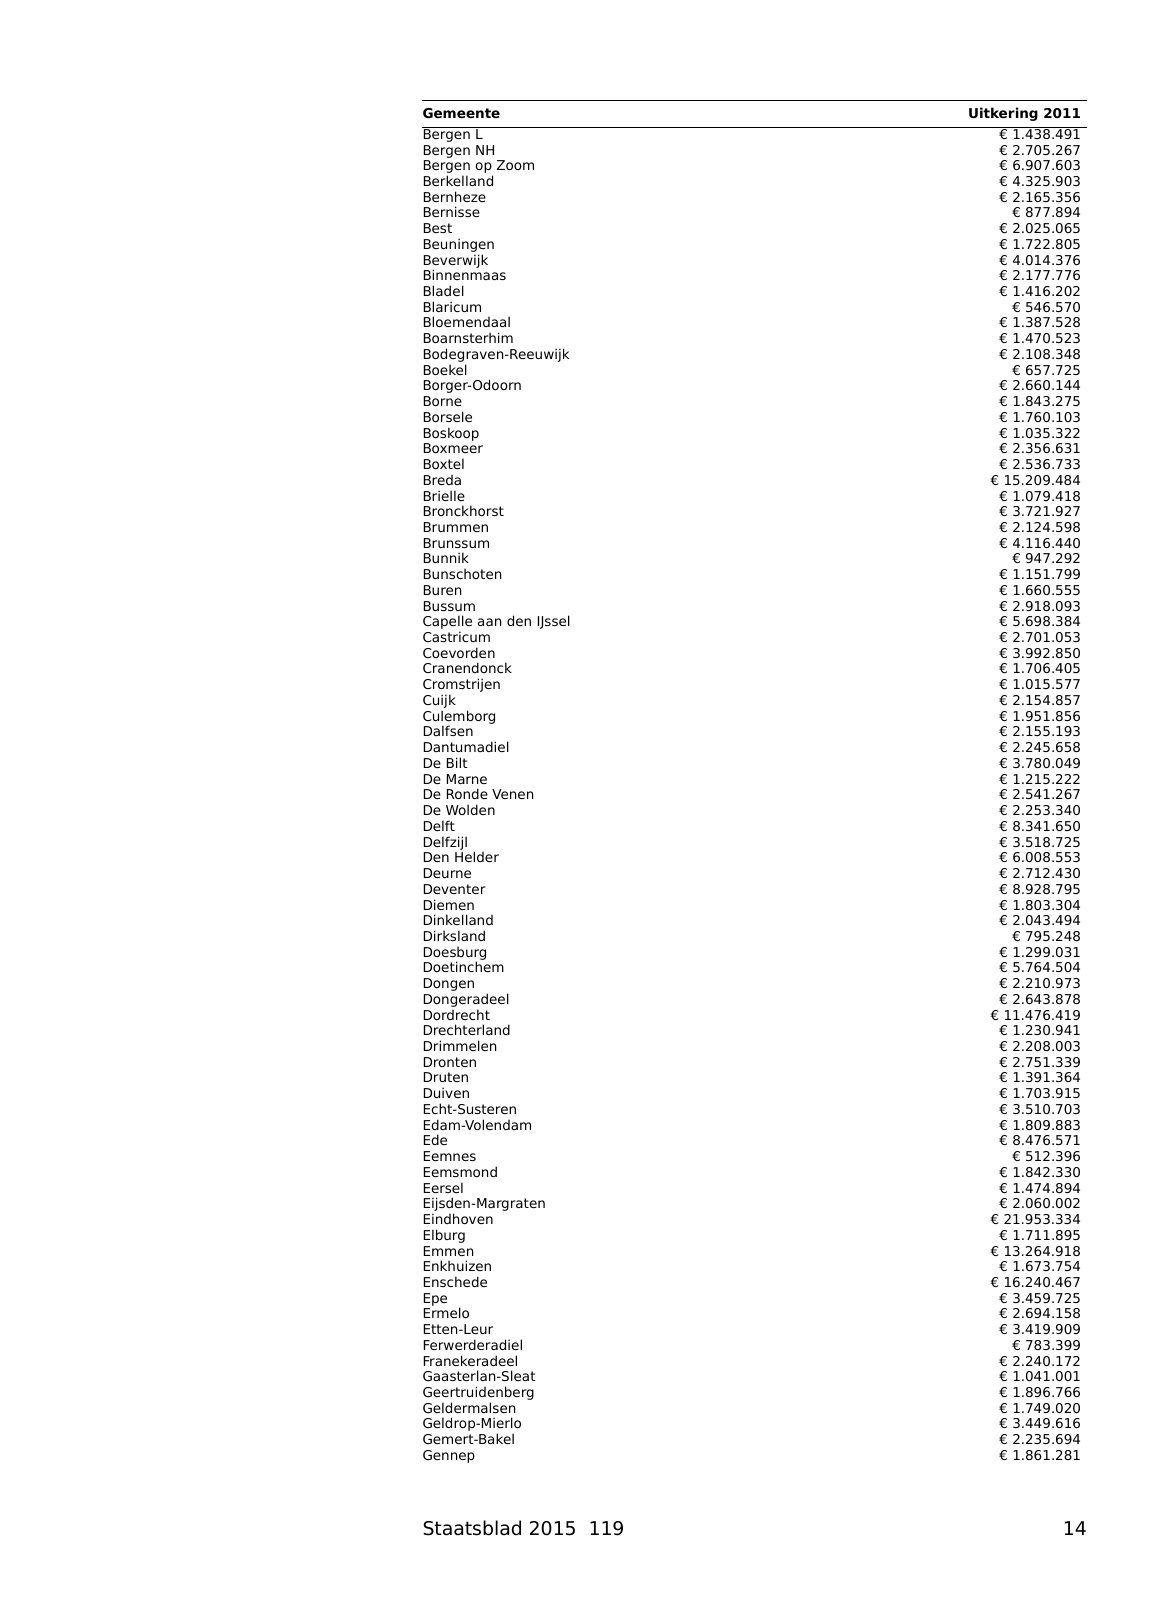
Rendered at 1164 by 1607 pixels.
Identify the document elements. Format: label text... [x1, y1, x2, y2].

table_cell Emmen [422, 1243, 819, 1259]
table_cell € 13.264.918 [819, 1243, 1087, 1259]
table_cell € 2.751.339 [819, 1055, 1087, 1070]
table_cell Drechterland [422, 1023, 819, 1039]
table_cell Bergen L [422, 128, 819, 142]
table_cell Gennep [422, 1448, 819, 1463]
table_cell € 1.387.528 [819, 315, 1087, 331]
table_cell Bergen NH [422, 142, 819, 158]
table_cell Drimmelen [422, 1039, 819, 1054]
table_cell € 1.896.766 [819, 1385, 1087, 1401]
table_cell € 1.299.031 [819, 945, 1087, 960]
table_cell Breda [422, 473, 819, 488]
table_cell Bronckhorst [422, 504, 819, 520]
table_cell € 2.043.494 [819, 913, 1087, 929]
table_cell € 3.459.725 [819, 1291, 1087, 1306]
table_cell Bergen op Zoom [422, 158, 819, 174]
table_cell Deurne [422, 866, 819, 882]
table_header Gemeente [422, 101, 819, 127]
table_cell € 3.518.725 [819, 834, 1087, 850]
table_cell Borsele [422, 410, 819, 425]
table_cell € 1.706.405 [819, 661, 1087, 677]
table_cell Geldrop-Mierlo [422, 1416, 819, 1432]
table_cell Cranendonck [422, 661, 819, 677]
table_cell € 2.245.658 [819, 740, 1087, 756]
table_cell Doesburg [422, 945, 819, 960]
table_cell € 5.764.504 [819, 960, 1087, 976]
table_cell € 4.116.440 [819, 536, 1087, 551]
table_cell € 2.712.430 [819, 866, 1087, 882]
table_cell € 2.660.144 [819, 378, 1087, 394]
table_cell € 2.356.631 [819, 441, 1087, 457]
table_cell € 546.570 [819, 300, 1087, 315]
table_cell € 657.725 [819, 363, 1087, 378]
table_cell De Bilt [422, 756, 819, 771]
table_cell € 1.470.523 [819, 331, 1087, 347]
table_cell Berkelland [422, 174, 819, 189]
table_cell Bloemendaal [422, 315, 819, 331]
table_cell € 2.155.193 [819, 724, 1087, 740]
table_cell € 2.025.065 [819, 221, 1087, 237]
table_cell € 2.240.172 [819, 1354, 1087, 1369]
table_cell Bussum [422, 599, 819, 614]
table_cell Boskoop [422, 425, 819, 441]
table_cell Brunssum [422, 536, 819, 551]
table_cell € 2.536.733 [819, 457, 1087, 473]
table_cell Gemert-Bakel [422, 1432, 819, 1448]
table_cell Eemsmond [422, 1165, 819, 1180]
table_cell Buren [422, 583, 819, 598]
table_cell € 1.673.754 [819, 1259, 1087, 1275]
table_cell € 2.235.694 [819, 1432, 1087, 1448]
table_cell € 3.449.616 [819, 1416, 1087, 1432]
table_cell Enkhuizen [422, 1259, 819, 1275]
table_cell € 2.694.158 [819, 1306, 1087, 1322]
table_cell Dronten [422, 1055, 819, 1070]
table_cell Boxtel [422, 457, 819, 473]
table_cell Duiven [422, 1086, 819, 1102]
table_cell € 4.325.903 [819, 174, 1087, 189]
table_cell Ede [422, 1133, 819, 1149]
table_cell Coevorden [422, 646, 819, 661]
table_cell € 1.474.894 [819, 1180, 1087, 1196]
table_cell Eemnes [422, 1149, 819, 1165]
table_cell € 4.014.376 [819, 253, 1087, 268]
table_cell Boxmeer [422, 441, 819, 457]
table_cell Bodegraven-Reeuwijk [422, 347, 819, 362]
table_cell € 2.060.002 [819, 1196, 1087, 1212]
table_cell € 1.809.883 [819, 1118, 1087, 1133]
table_cell € 512.396 [819, 1149, 1087, 1165]
table_cell € 1.151.799 [819, 567, 1087, 583]
table_cell € 3.780.049 [819, 756, 1087, 771]
table_cell € 2.208.003 [819, 1039, 1087, 1054]
table_cell € 1.391.364 [819, 1070, 1087, 1086]
table_cell Elburg [422, 1228, 819, 1243]
table_cell € 1.951.856 [819, 709, 1087, 724]
table_cell € 3.721.927 [819, 504, 1087, 520]
table_cell Dongen [422, 976, 819, 992]
table_cell Best [422, 221, 819, 237]
table_cell Borger-Odoorn [422, 378, 819, 394]
table_cell € 1.438.491 [819, 128, 1087, 142]
table_cell € 3.419.909 [819, 1322, 1087, 1338]
table_cell Den Helder [422, 850, 819, 866]
table_cell € 2.701.053 [819, 630, 1087, 646]
table_cell Edam-Volendam [422, 1118, 819, 1133]
table_cell Deventer [422, 882, 819, 897]
table_cell Dalfsen [422, 724, 819, 740]
table_cell € 1.230.941 [819, 1023, 1087, 1039]
table_cell € 2.541.267 [819, 787, 1087, 803]
table_cell Doetinchem [422, 960, 819, 976]
table_cell Ferwerderadiel [422, 1338, 819, 1353]
table_cell € 1.079.418 [819, 488, 1087, 504]
table_cell € 1.015.577 [819, 677, 1087, 693]
table_cell Ermelo [422, 1306, 819, 1322]
table_cell Dongeradeel [422, 992, 819, 1007]
table_cell Cuijk [422, 693, 819, 708]
table_cell Eersel [422, 1180, 819, 1196]
table_cell Diemen [422, 897, 819, 913]
table_cell € 2.177.776 [819, 268, 1087, 284]
table_cell Bunschoten [422, 567, 819, 583]
table_cell € 1.843.275 [819, 394, 1087, 410]
table_cell € 783.399 [819, 1338, 1087, 1353]
table_cell € 1.041.001 [819, 1369, 1087, 1385]
table_cell € 1.803.304 [819, 897, 1087, 913]
table_cell Bernheze [422, 190, 819, 205]
table_cell € 3.510.703 [819, 1102, 1087, 1117]
table_cell Dinkelland [422, 913, 819, 929]
table_cell Brummen [422, 520, 819, 536]
table_cell Capelle aan den IJssel [422, 614, 819, 630]
table_cell Echt-Susteren [422, 1102, 819, 1117]
table_cell € 2.154.857 [819, 693, 1087, 708]
table_cell De Wolden [422, 803, 819, 819]
table_cell Dordrecht [422, 1008, 819, 1023]
table_cell € 6.907.603 [819, 158, 1087, 174]
table_cell € 1.861.281 [819, 1448, 1087, 1463]
table_cell € 15.209.484 [819, 473, 1087, 488]
table_cell € 877.894 [819, 205, 1087, 221]
table_cell € 11.476.419 [819, 1008, 1087, 1023]
table_cell Druten [422, 1070, 819, 1086]
table_cell Delfzijl [422, 834, 819, 850]
table_cell Bernisse [422, 205, 819, 221]
table_cell € 2.643.878 [819, 992, 1087, 1007]
table_cell Brielle [422, 488, 819, 504]
table_cell Epe [422, 1291, 819, 1306]
table_cell Geldermalsen [422, 1401, 819, 1416]
table_cell € 1.749.020 [819, 1401, 1087, 1416]
table_cell € 1.416.202 [819, 284, 1087, 299]
table_cell € 1.035.322 [819, 425, 1087, 441]
table_cell € 6.008.553 [819, 850, 1087, 866]
table_cell Boarnsterhim [422, 331, 819, 347]
table_cell € 21.953.334 [819, 1212, 1087, 1228]
table_cell € 16.240.467 [819, 1275, 1087, 1291]
table_cell Beverwijk [422, 253, 819, 268]
table_cell Etten-Leur [422, 1322, 819, 1338]
table_cell € 1.703.915 [819, 1086, 1087, 1102]
table_cell Eindhoven [422, 1212, 819, 1228]
table_cell € 2.210.973 [819, 976, 1087, 992]
table_cell € 2.165.356 [819, 190, 1087, 205]
table_cell € 2.108.348 [819, 347, 1087, 362]
table_cell De Ronde Venen [422, 787, 819, 803]
table_cell € 8.476.571 [819, 1133, 1087, 1149]
table_cell Dantumadiel [422, 740, 819, 756]
table_cell Culemborg [422, 709, 819, 724]
table_cell € 2.705.267 [819, 142, 1087, 158]
table_cell Enschede [422, 1275, 819, 1291]
table_cell Dirksland [422, 929, 819, 944]
table_cell Borne [422, 394, 819, 410]
table_cell € 947.292 [819, 551, 1087, 567]
table_cell Eijsden-Margraten [422, 1196, 819, 1212]
table_cell Cromstrijen [422, 677, 819, 693]
table_cell Binnenmaas [422, 268, 819, 284]
table_cell € 1.760.103 [819, 410, 1087, 425]
table_cell Delft [422, 819, 819, 834]
table_cell € 1.711.895 [819, 1228, 1087, 1243]
table_cell € 2.124.598 [819, 520, 1087, 536]
table_cell Gaasterlan-Sleat [422, 1369, 819, 1385]
table_cell De Marne [422, 771, 819, 787]
table_cell € 8.928.795 [819, 882, 1087, 897]
table_cell € 1.722.805 [819, 237, 1087, 252]
table_cell € 795.248 [819, 929, 1087, 944]
table_cell Blaricum [422, 300, 819, 315]
table_cell Castricum [422, 630, 819, 646]
table_cell € 1.660.555 [819, 583, 1087, 598]
table_cell Bunnik [422, 551, 819, 567]
table_cell € 2.918.093 [819, 599, 1087, 614]
table_cell Beuningen [422, 237, 819, 252]
table_cell € 1.215.222 [819, 771, 1087, 787]
table_cell € 3.992.850 [819, 646, 1087, 661]
table_cell € 8.341.650 [819, 819, 1087, 834]
table_cell € 1.842.330 [819, 1165, 1087, 1180]
table_cell € 5.698.384 [819, 614, 1087, 630]
table_cell Franekeradeel [422, 1354, 819, 1369]
table_cell Boekel [422, 363, 819, 378]
table_header Uitkering 2011 [819, 101, 1087, 127]
table_cell € 2.253.340 [819, 803, 1087, 819]
table_cell Geertruidenberg [422, 1385, 819, 1401]
table_cell Bladel [422, 284, 819, 299]
